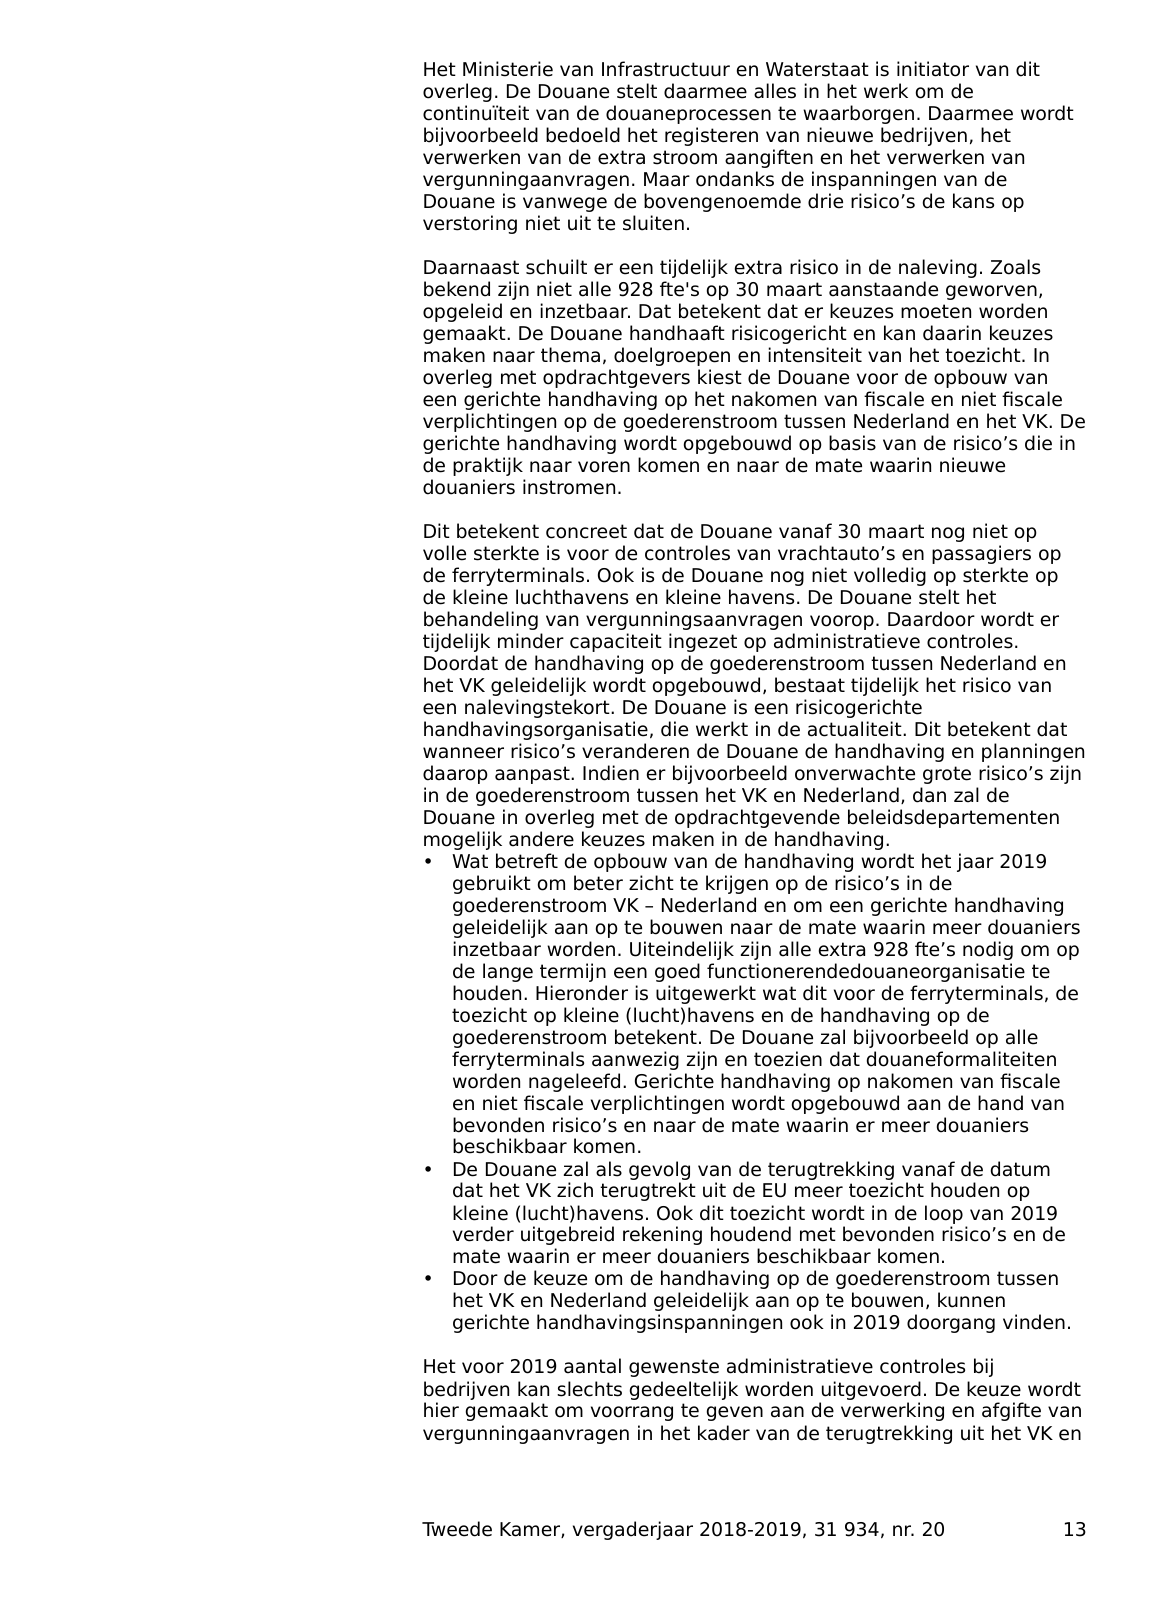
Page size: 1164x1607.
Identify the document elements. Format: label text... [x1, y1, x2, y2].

text Dit betekent concreet dat de Douane vanaf 30 maart nog niet op volle sterkte is voor de controles van vrachtauto’s en passagiers op de ferryterminals. Ook is de Douane nog niet volledig op sterkte op de kleine luchthavens en kleine havens. De Douane stelt het behandeling van vergunningsaanvragen voorop. Daardoor wordt er tijdelijk minder capaciteit ingezet op administratieve controles. Doordat de handhaving op de goederenstroom tussen Nederland en het VK geleidelijk wordt opgebouwd, bestaat tijdelijk het risico van een nalevingstekort. De Douane is een risicogerichte handhavingsorganisatie, die werkt in de actualiteit. Dit betekent dat wanneer risico’s veranderen de Douane de handhaving en planningen daarop aanpast. Indien er bijvoorbeeld onverwachte grote risico’s zijn in de goederenstroom tussen het VK en Nederland, dan zal de Douane in overleg met de opdrachtgevende beleidsdepartementen mogelijk andere keuzes maken in de handhaving. [422, 521, 1087, 851]
text Daarnaast schuilt er een tijdelijk extra risico in de naleving. Zoals bekend zijn niet alle 928 fte's op 30 maart aanstaande geworven, opgeleid en inzetbaar. Dat betekent dat er keuzes moeten worden gemaakt. De Douane handhaaft risicogericht en kan daarin keuzes maken naar thema, doelgroepen en intensiteit van het toezicht. In overleg met opdrachtgevers kiest de Douane voor de opbouw van een gerichte handhaving op het nakomen van fiscale en niet fiscale verplichtingen op de goederenstroom tussen Nederland en het VK. De gerichte handhaving wordt opgebouwd op basis van de risico’s die in de praktijk naar voren komen en naar de mate waarin nieuwe douaniers instromen. [422, 257, 1087, 499]
text • De Douane zal als gevolg van de terugtrekking vanaf de datum dat het VK zich terugtrekt uit de EU meer toezicht houden op kleine (lucht)havens. Ook dit toezicht wordt in de loop van 2019 verder uitgebreid rekening houdend met bevonden risico’s en de mate waarin er meer douaniers beschikbaar komen. [422, 1158, 1087, 1268]
text • Door de keuze om de handhaving op de goederenstroom tussen het VK en Nederland geleidelijk aan op te bouwen, kunnen gerichte handhavingsinspanningen ook in 2019 doorgang vinden. [422, 1268, 1087, 1334]
text Het voor 2019 aantal gewenste administratieve controles bij bedrijven kan slechts gedeeltelijk worden uitgevoerd. De keuze wordt hier gemaakt om voorrang te geven aan de verwerking en afgifte van vergunningaanvragen in het kader van de terugtrekking uit het VK en [422, 1356, 1087, 1444]
text • Wat betreft de opbouw van de handhaving wordt het jaar 2019 gebruikt om beter zicht te krijgen op de risico’s in de goederenstroom VK – Nederland en om een gerichte handhaving geleidelijk aan op te bouwen naar de mate waarin meer douaniers inzetbaar worden. Uiteindelijk zijn alle extra 928 fte’s nodig om op de lange termijn een goed functionerendedouaneorganisatie te houden. Hieronder is uitgewerkt wat dit voor de ferryterminals, de toezicht op kleine (lucht)havens en de handhaving op de goederenstroom betekent. De Douane zal bijvoorbeeld op alle ferryterminals aanwezig zijn en toezien dat douaneformaliteiten worden nageleefd. Gerichte handhaving op nakomen van fiscale en niet fiscale verplichtingen wordt opgebouwd aan de hand van bevonden risico’s en naar de mate waarin er meer douaniers beschikbaar komen. [422, 851, 1087, 1158]
text Het Ministerie van Infrastructuur en Waterstaat is initiator van dit overleg. De Douane stelt daarmee alles in het werk om de continuïteit van de douaneprocessen te waarborgen. Daarmee wordt bijvoorbeeld bedoeld het registeren van nieuwe bedrijven, het verwerken van de extra stroom aangiften en het verwerken van vergunningaanvragen. Maar ondanks de inspanningen van de Douane is vanwege de bovengenoemde drie risico’s de kans op verstoring niet uit te sluiten. [422, 59, 1087, 235]
